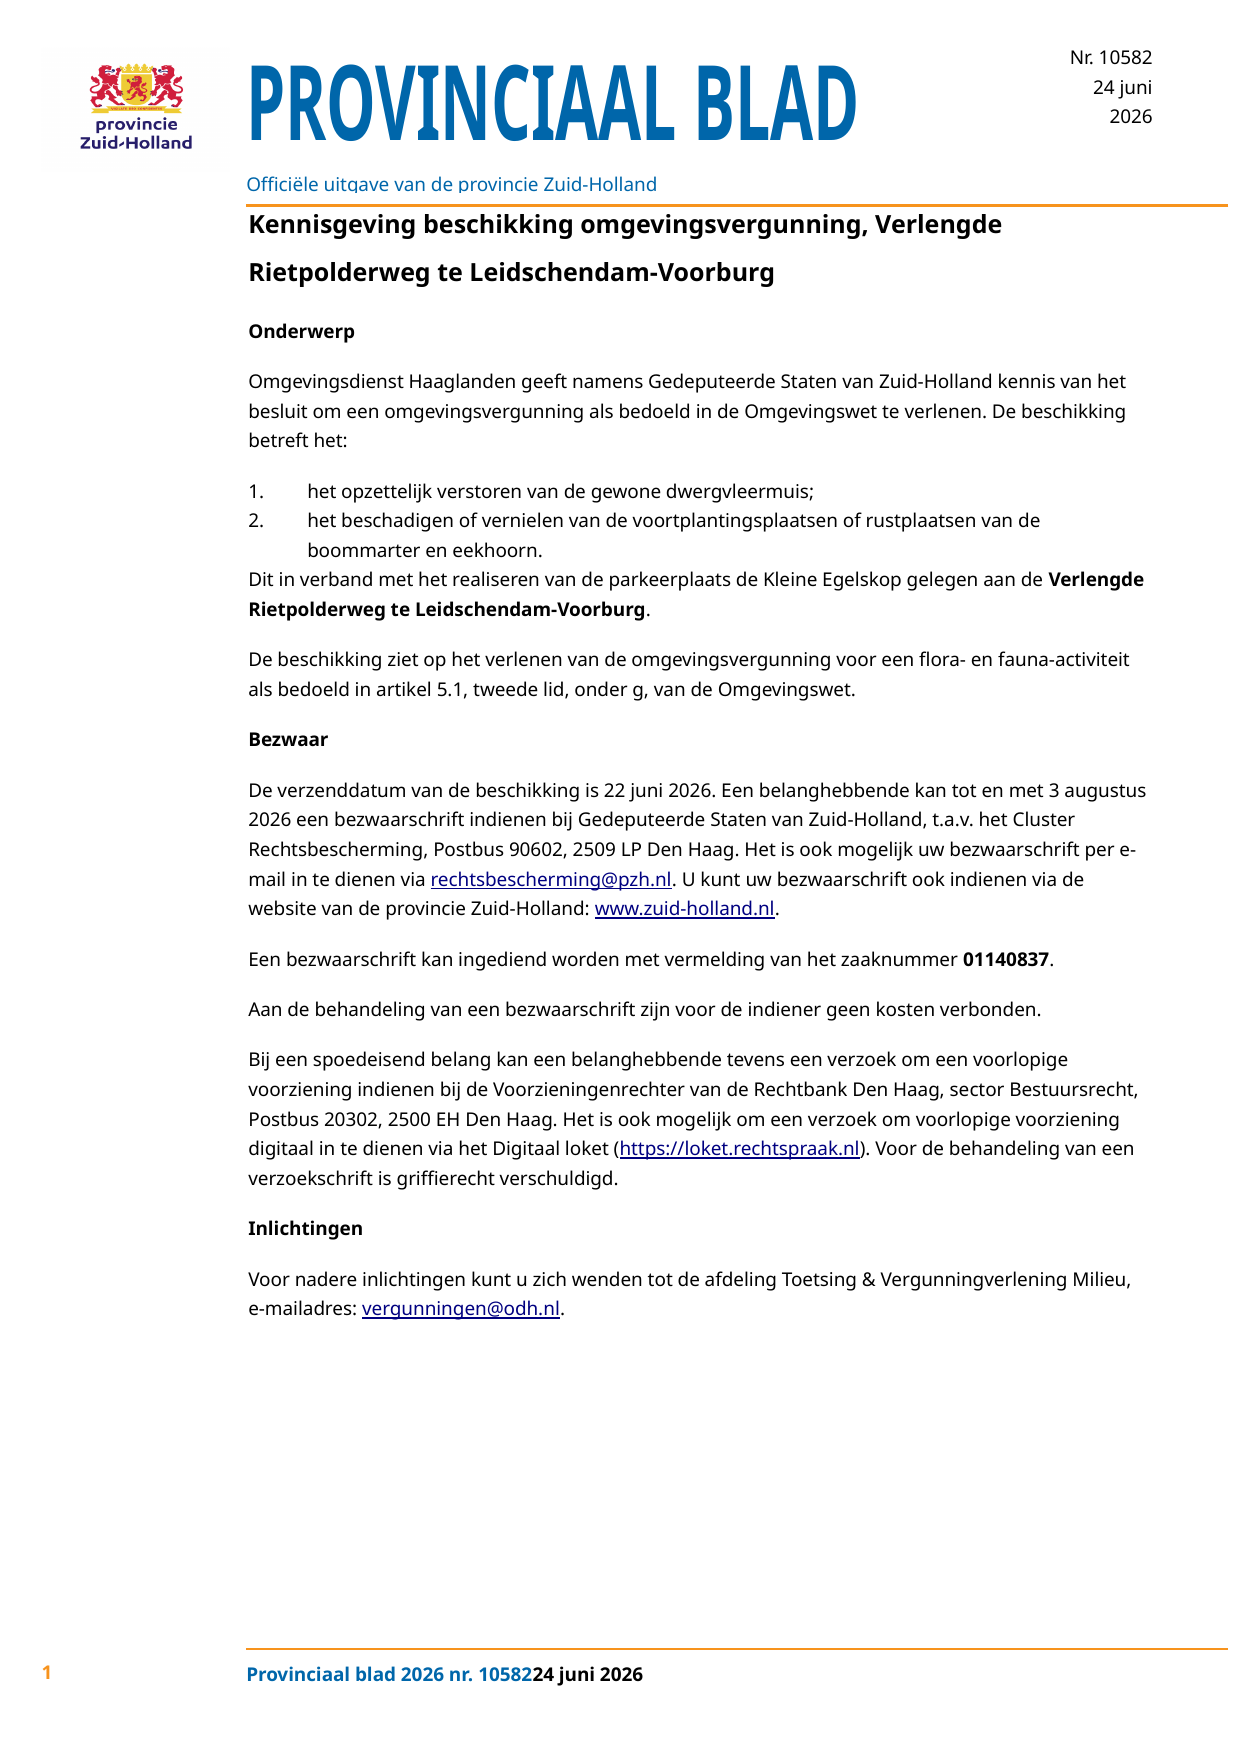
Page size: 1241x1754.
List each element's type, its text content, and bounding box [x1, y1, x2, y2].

text Kennisgeving beschikking omgevingsvergunning, Verlengde Rietpolderweg te Leidschendam-Voorburg [248, 207, 1152, 288]
list het beschadigen of vernielen van de voortplantingsplaatsen of rustplaatsen van de boommarter en eekhoorn. [248, 507, 1152, 563]
text De verzenddatum van de beschikking is 22 juni 2026. Een belanghebbende kan tot en met 3 augustus 2026 een bezwaarschrift indienen bij Gedeputeerde Staten van Zuid-Holland, t.a.v. het Cluster Rechtsbescherming, Postbus 90602, 2509 LP Den Haag. Het is ook mogelijk uw bezwaarschrift per e-mail in te dienen via rechtsbescherming@pzh.nl. U kunt uw bezwaarschrift ook indienen via de website van de provincie Zuid-Holland: www.zuid-holland.nl. [248, 777, 1152, 921]
text Aan de behandeling van een bezwaarschrift zijn voor de indiener geen kosten verbonden. [248, 996, 1152, 1022]
text Omgevingsdienst Haaglanden geeft namens Gedeputeerde Staten van Zuid-Holland kennis van het besluit om een omgevingsvergunning als bedoeld in de Omgevingswet te verlenen. De beschikking betreft het: [248, 368, 1152, 453]
text Dit in verband met het realiseren van de parkeerplaats de Kleine Egelskop gelegen aan de Verlengde Rietpolderweg te Leidschendam-Voorburg. [248, 567, 1152, 622]
text De beschikking ziet op het verlenen van de omgevingsvergunning voor een flora- en fauna-activiteit als bedoeld in artikel 5.1, tweede lid, onder g, van de Omgevingswet. [248, 647, 1152, 702]
text Inlichtingen [248, 1215, 1152, 1241]
text Onderwerp [248, 318, 1152, 344]
picture [41, 47, 231, 172]
list het opzettelijk verstoren van de gewone dwergvleermuis; [248, 478, 1152, 504]
text Bij een spoedeisend belang kan een belanghebbende tevens een verzoek om een voorlopige voorziening indienen bij de Voorzieningenrechter van de Rechtbank Den Haag, sector Bestuursrecht, Postbus 20302, 2500 EH Den Haag. Het is ook mogelijk om een verzoek om voorlopige voorziening digitaal in te dienen via het Digitaal loket (https://loket.rechtspraak.nl). Voor de behandeling van een verzoekschrift is griffierecht verschuldigd. [248, 1047, 1152, 1191]
text Voor nadere inlichtingen kunt u zich wenden tot de afdeling Toetsing & Vergunningverlening Milieu, e-mailadres: vergunningen@odh.nl. [248, 1266, 1152, 1321]
text Een bezwaarschrift kan ingediend worden met vermelding van het zaaknummer 01140837. [248, 946, 1152, 972]
text Bezwaar [248, 727, 1152, 752]
